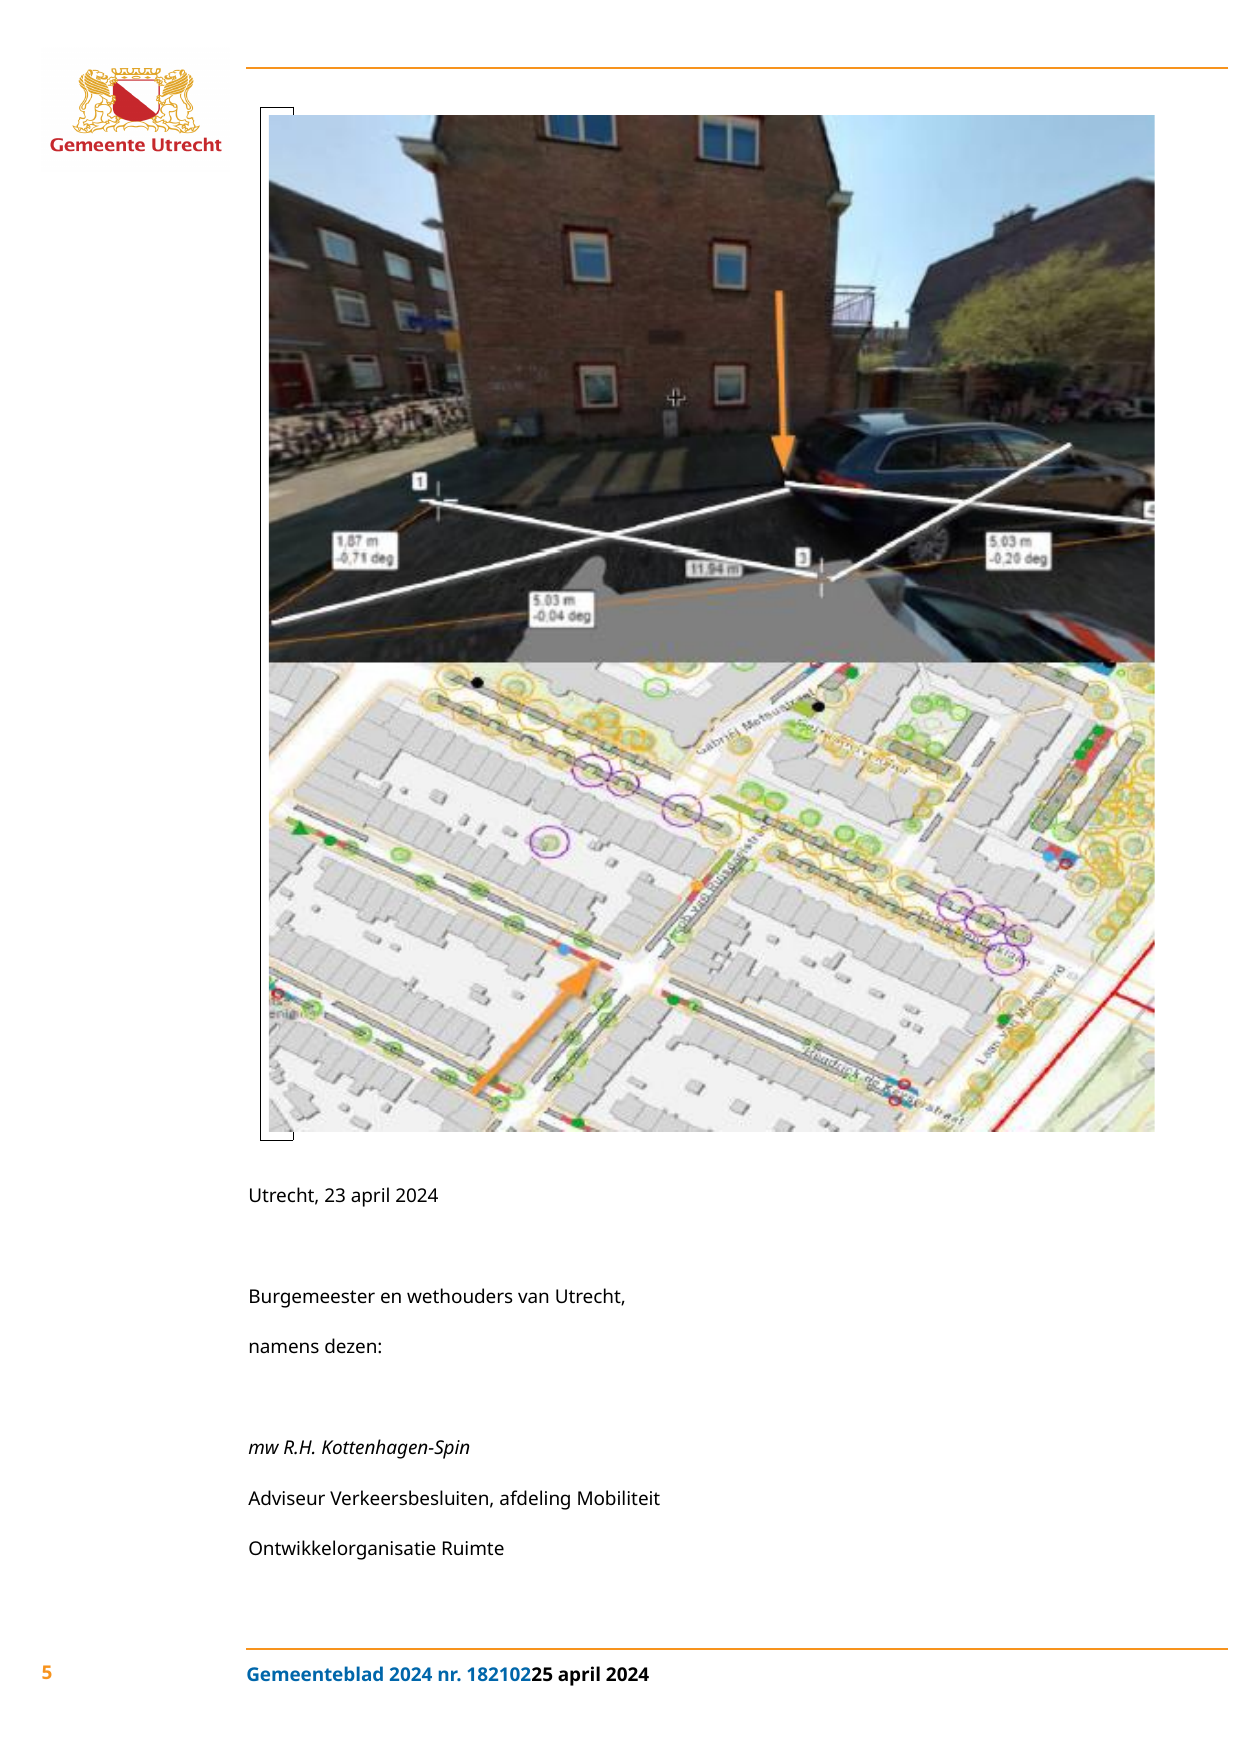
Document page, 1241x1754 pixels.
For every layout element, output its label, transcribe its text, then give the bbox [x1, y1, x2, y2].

text Burgemeester en wethouders van Utrecht, [248, 1283, 1152, 1309]
text Ontwikkelorganisatie Ruimte [248, 1535, 1152, 1561]
picture [268, 115, 1155, 1132]
text namens dezen: [248, 1334, 1152, 1359]
text Utrecht, 23 april 2024 [248, 1182, 1152, 1208]
picture [41, 47, 231, 172]
text Adviseur Verkeersbesluiten, afdeling Mobiliteit [248, 1485, 1152, 1511]
text mw R.H. Kottenhagen-Spin [248, 1434, 1152, 1460]
